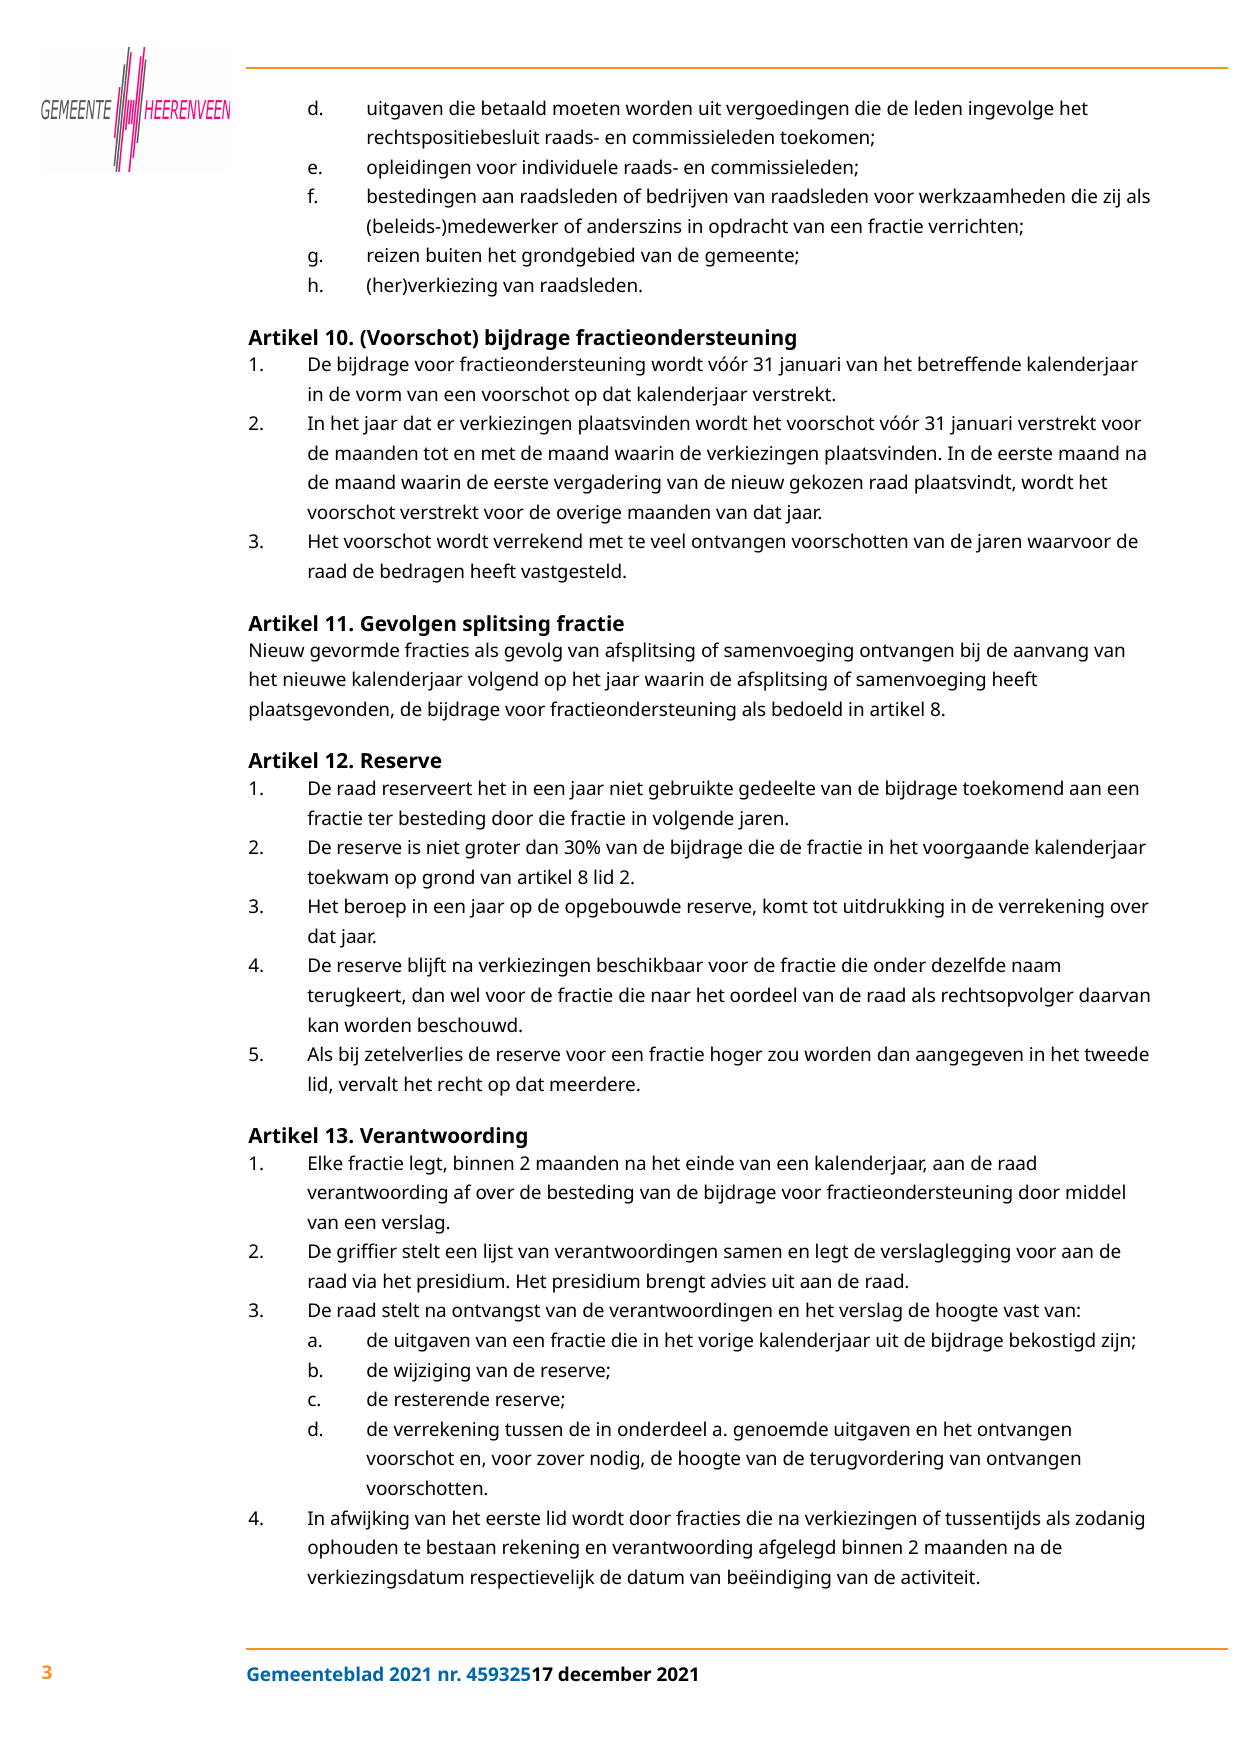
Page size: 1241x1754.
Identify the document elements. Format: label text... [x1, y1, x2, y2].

list bestedingen aan raadsleden of bedrijven van raadsleden voor werkzaamheden die zij als (beleids-)medewerker of anderszins in opdracht van een fractie verrichten; [307, 183, 1152, 239]
list de uitgaven van een fractie die in het vorige kalenderjaar uit de bijdrage bekostigd zijn; [307, 1327, 1152, 1353]
list uitgaven die betaald moeten worden uit vergoedingen die de leden ingevolge het rechtspositiebesluit raads- en commissieleden toekomen; [307, 95, 1152, 150]
list De reserve blijft na verkiezingen beschikbaar voor de fractie die onder dezelfde naam terugkeert, dan wel voor de fractie die naar het oordeel van de raad als rechtsopvolger daarvan kan worden beschouwd. [248, 953, 1152, 1037]
list De raad reserveert het in een jaar niet gebruikte gedeelte van de bijdrage toekomend aan een fractie ter besteding door die fractie in volgende jaren. [248, 775, 1152, 830]
list In afwijking van het eerste lid wordt door fracties die na verkiezingen of tussentijds als zodanig ophouden te bestaan rekening en verantwoording afgelegd binnen 2 maanden na de verkiezingsdatum respectievelijk de datum van beëindiging van de activiteit. [248, 1505, 1152, 1590]
list De griffier stelt een lijst van verantwoordingen samen en legt de verslaglegging voor aan de raad via het presidium. Het presidium brengt advies uit aan de raad. [248, 1238, 1152, 1294]
list reizen buiten het grondgebied van de gemeente; [307, 243, 1152, 268]
list opleidingen voor individuele raads- en commissieleden; [307, 154, 1152, 180]
picture [41, 47, 231, 172]
list de resterende reserve; [307, 1386, 1152, 1412]
text Artikel 11. Gevolgen splitsing fractie [248, 609, 1152, 637]
text Artikel 12. Reserve [248, 747, 1152, 775]
list Het beroep in een jaar op de opgebouwde reserve, komt tot uitdrukking in de verrekening over dat jaar. [248, 893, 1152, 949]
list De raad stelt na ontvangst van de verantwoordingen en het verslag de hoogte vast van: [248, 1298, 1152, 1323]
text Nieuw gevormde fracties als gevolg van afsplitsing of samenvoeging ontvangen bij de aanvang van het nieuwe kalenderjaar volgend op het jaar waarin de afsplitsing of samenvoeging heeft plaatsgevonden, de bijdrage voor fractieondersteuning als bedoeld in artikel 8. [248, 637, 1152, 722]
list Het voorschot wordt verrekend met te veel ontvangen voorschotten van de jaren waarvoor de raad de bedragen heeft vastgesteld. [248, 529, 1152, 584]
list de verrekening tussen de in onderdeel a. genoemde uitgaven en het ontvangen voorschot en, voor zover nodig, de hoogte van de terugvordering van ontvangen voorschotten. [307, 1416, 1152, 1501]
list In het jaar dat er verkiezingen plaatsvinden wordt het voorschot vóór 31 januari verstrekt voor de maanden tot en met de maand waarin de verkiezingen plaatsvinden. In de eerste maand na de maand waarin de eerste vergadering van de nieuw gekozen raad plaatsvindt, wordt het voorschot verstrekt voor de overige maanden van dat jaar. [248, 410, 1152, 525]
text Artikel 10. (Voorschot) bijdrage fractieondersteuning [248, 323, 1152, 351]
list de wijziging van de reserve; [307, 1357, 1152, 1383]
text Artikel 13. Verantwoording [248, 1121, 1152, 1150]
list De reserve is niet groter dan 30% van de bijdrage die de fractie in het voorgaande kalenderjaar toekwam op grond van artikel 8 lid 2. [248, 834, 1152, 889]
list De bijdrage voor fractieondersteuning wordt vóór 31 januari van het betreffende kalenderjaar in de vorm van een voorschot op dat kalenderjaar verstrekt. [248, 351, 1152, 406]
list Als bij zetelverlies de reserve voor een fractie hoger zou worden dan aangegeven in het tweede lid, vervalt het recht op dat meerdere. [248, 1041, 1152, 1097]
list (her)verkiezing van raadsleden. [307, 272, 1152, 298]
list Elke fractie legt, binnen 2 maanden na het einde van een kalenderjaar, aan de raad verantwoording af over de besteding van de bijdrage voor fractieondersteuning door middel van een verslag. [248, 1150, 1152, 1235]
